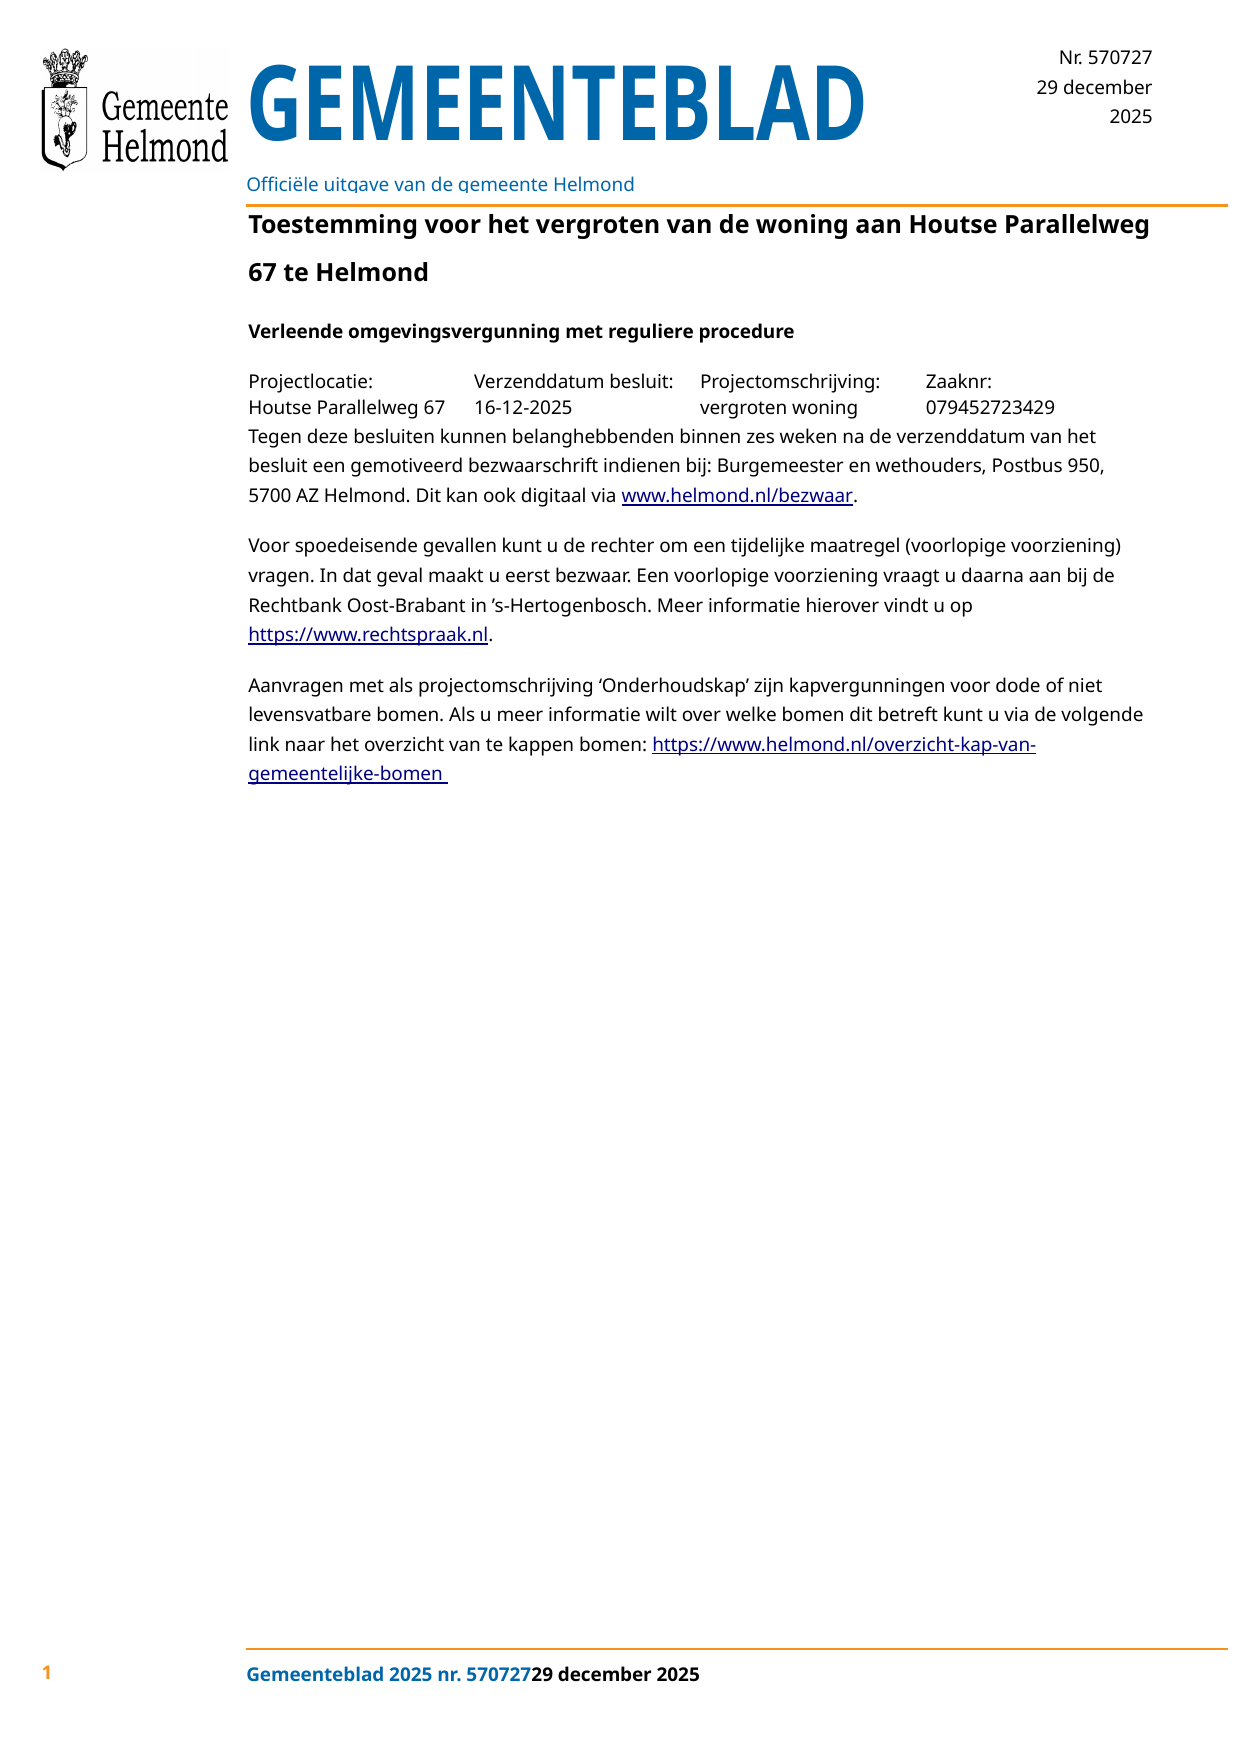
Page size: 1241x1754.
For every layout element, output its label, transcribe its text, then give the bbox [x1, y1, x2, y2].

table_cell vergroten woning [700, 394, 926, 420]
text Verleende omgevingsvergunning met reguliere procedure [248, 318, 1152, 344]
text Toestemming voor het vergroten van de woning aan Houtse Parallelweg 67 te Helmond [248, 207, 1152, 288]
table_header Projectomschrijving: [700, 369, 926, 394]
table_cell 16-12-2025 [474, 394, 700, 420]
table_header Projectlocatie: [248, 369, 474, 394]
table_cell Houtse Parallelweg 67 [248, 394, 474, 420]
table_header Zaaknr: [926, 369, 1152, 394]
text Tegen deze besluiten kunnen belanghebbenden binnen zes weken na de verzenddatum van het besluit een gemotiveerd bezwaarschrift indienen bij: Burgemeester en wethouders, Postbus 950, 5700 AZ Helmond. Dit kan ook digitaal via www.helmond.nl/bezwaar. [248, 423, 1152, 508]
text Aanvragen met als projectomschrijving ‘Onderhoudskap’ zijn kapvergunningen voor dode of niet levensvatbare bomen. Als u meer informatie wilt over welke bomen dit betreft kunt u via de volgende link naar het overzicht van te kappen bomen: https://www.helmond.nl/overzicht-kap-van-gemeentelijke-bomen [248, 672, 1152, 786]
text Voor spoedeisende gevallen kunt u de rechter om een tijdelijke maatregel (voorlopige voorziening) vragen. In dat geval maakt u eerst bezwaar. Een voorlopige voorziening vraagt u daarna aan bij de Rechtbank Oost-Brabant in ’s-Hertogenbosch. Meer informatie hierover vindt u op https://www.rechtspraak.nl. [248, 533, 1152, 647]
table_cell 079452723429 [926, 394, 1152, 420]
picture [41, 47, 231, 172]
table_header Verzenddatum besluit: [474, 369, 700, 394]
